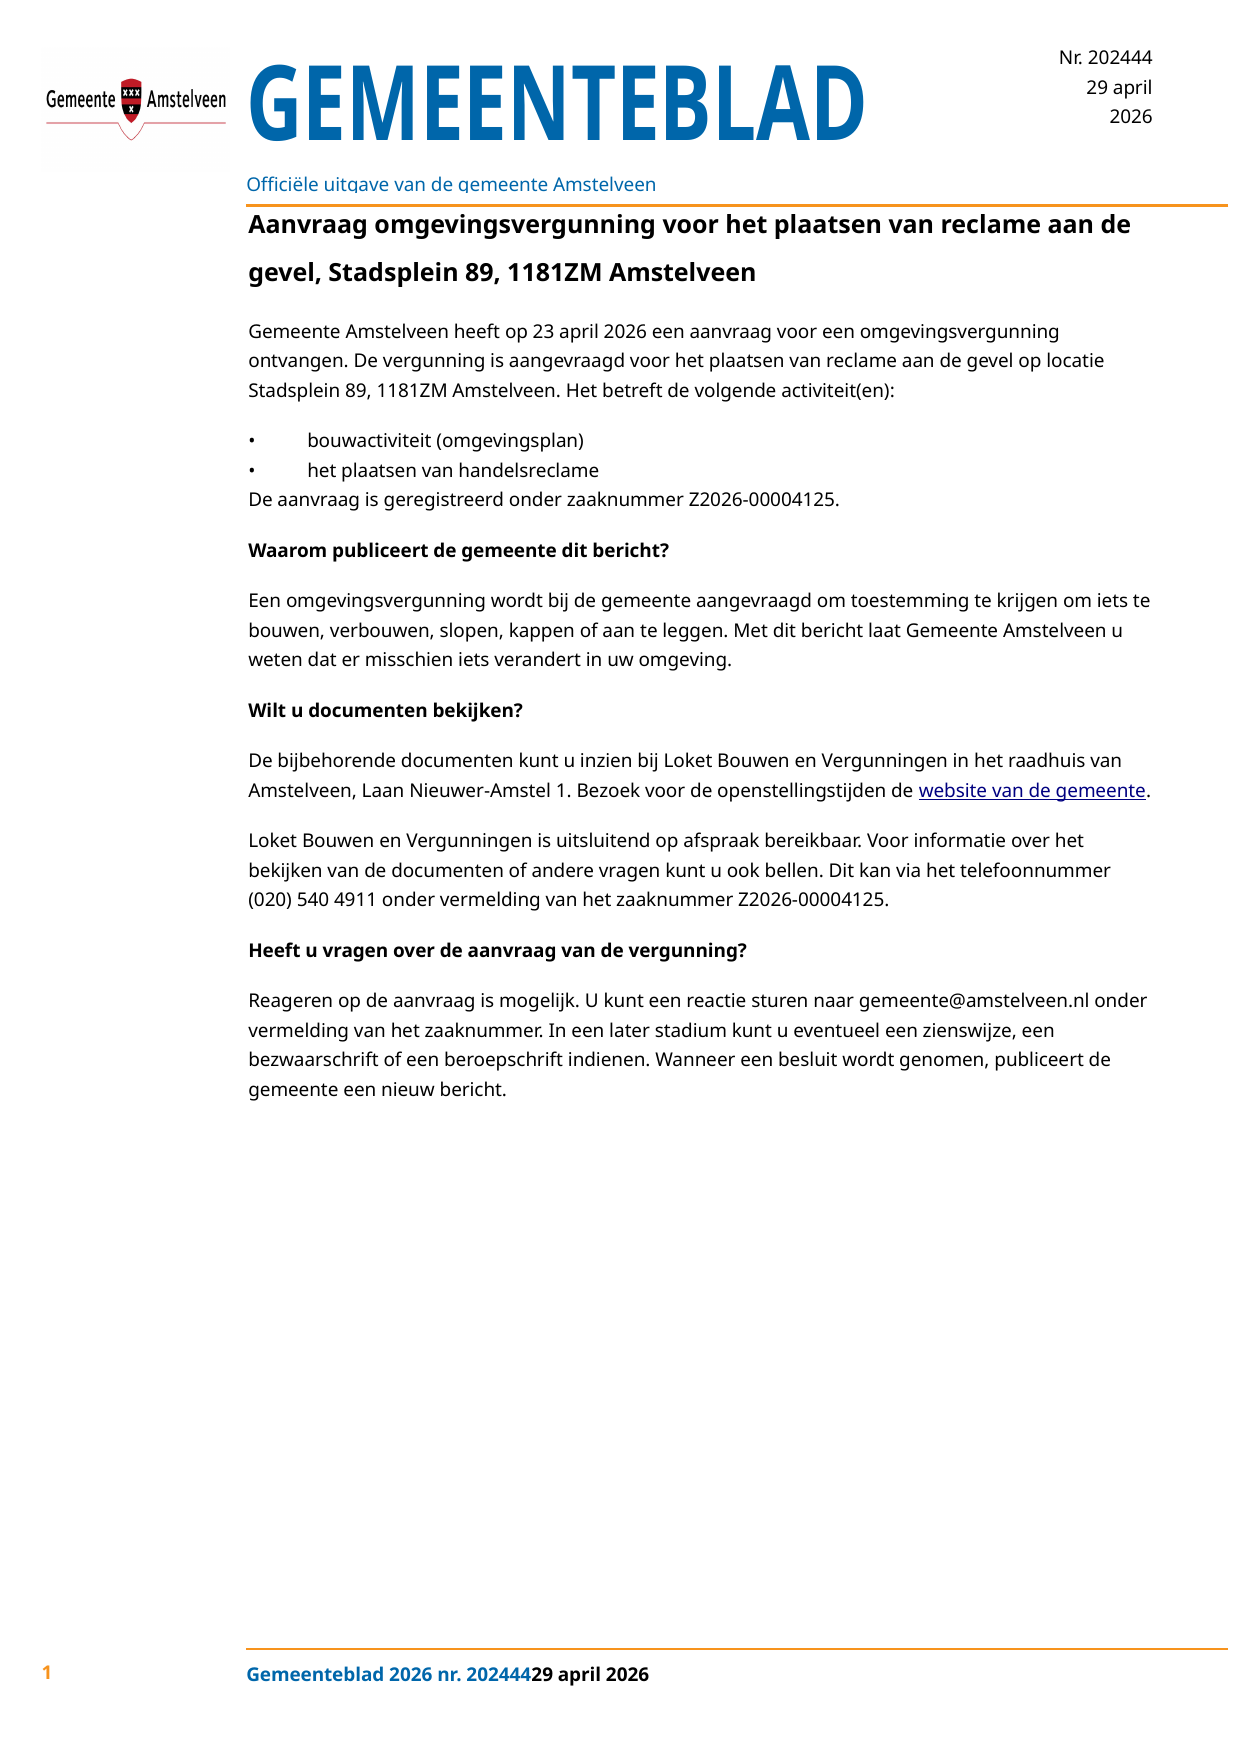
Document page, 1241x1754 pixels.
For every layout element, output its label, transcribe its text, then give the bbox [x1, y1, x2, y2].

text Aanvraag omgevingsvergunning voor het plaatsen van reclame aan de gevel, Stadsplein 89, 1181ZM Amstelveen [248, 207, 1152, 288]
text Heeft u vragen over de aanvraag van de vergunning? [248, 937, 1152, 963]
text Een omgevingsvergunning wordt bij de gemeente aangevraagd om toestemming te krijgen om iets te bouwen, verbouwen, slopen, kappen of aan te leggen. Met dit bericht laat Gemeente Amstelveen u weten dat er misschien iets verandert in uw omgeving. [248, 587, 1152, 672]
list het plaatsen van handelsreclame [248, 457, 1152, 483]
text Loket Bouwen en Vergunningen is uitsluitend op afspraak bereikbaar. Voor informatie over het bekijken van de documenten of andere vragen kunt u ook bellen. Dit kan via het telefoonnummer (020) 540 4911 onder vermelding van het zaaknummer Z2026-00004125. [248, 827, 1152, 912]
picture [41, 47, 231, 172]
text Reageren op de aanvraag is mogelijk. U kunt een reactie sturen naar gemeente@amstelveen.nl onder vermelding van het zaaknummer. In een later stadium kunt u eventueel een zienswijze, een bezwaarschrift of een beroepschrift indienen. Wanneer een besluit wordt genomen, publiceert de gemeente een nieuw bericht. [248, 987, 1152, 1102]
text Gemeente Amstelveen heeft op 23 april 2026 een aanvraag voor een omgevingsvergunning ontvangen. De vergunning is aangevraagd voor het plaatsen van reclame aan de gevel op locatie Stadsplein 89, 1181ZM Amstelveen. Het betreft de volgende activiteit(en): [248, 318, 1152, 403]
text De aanvraag is geregistreerd onder zaaknummer Z2026-00004125. [248, 487, 1152, 512]
text Wilt u documenten bekijken? [248, 697, 1152, 723]
text De bijbehorende documenten kunt u inzien bij Loket Bouwen en Vergunningen in het raadhuis van Amstelveen, Laan Nieuwer-Amstel 1. Bezoek voor de openstellingstijden de website van de gemeente. [248, 747, 1152, 803]
text Waarom publiceert de gemeente dit bericht? [248, 537, 1152, 563]
list bouwactiviteit (omgevingsplan) [248, 427, 1152, 453]
